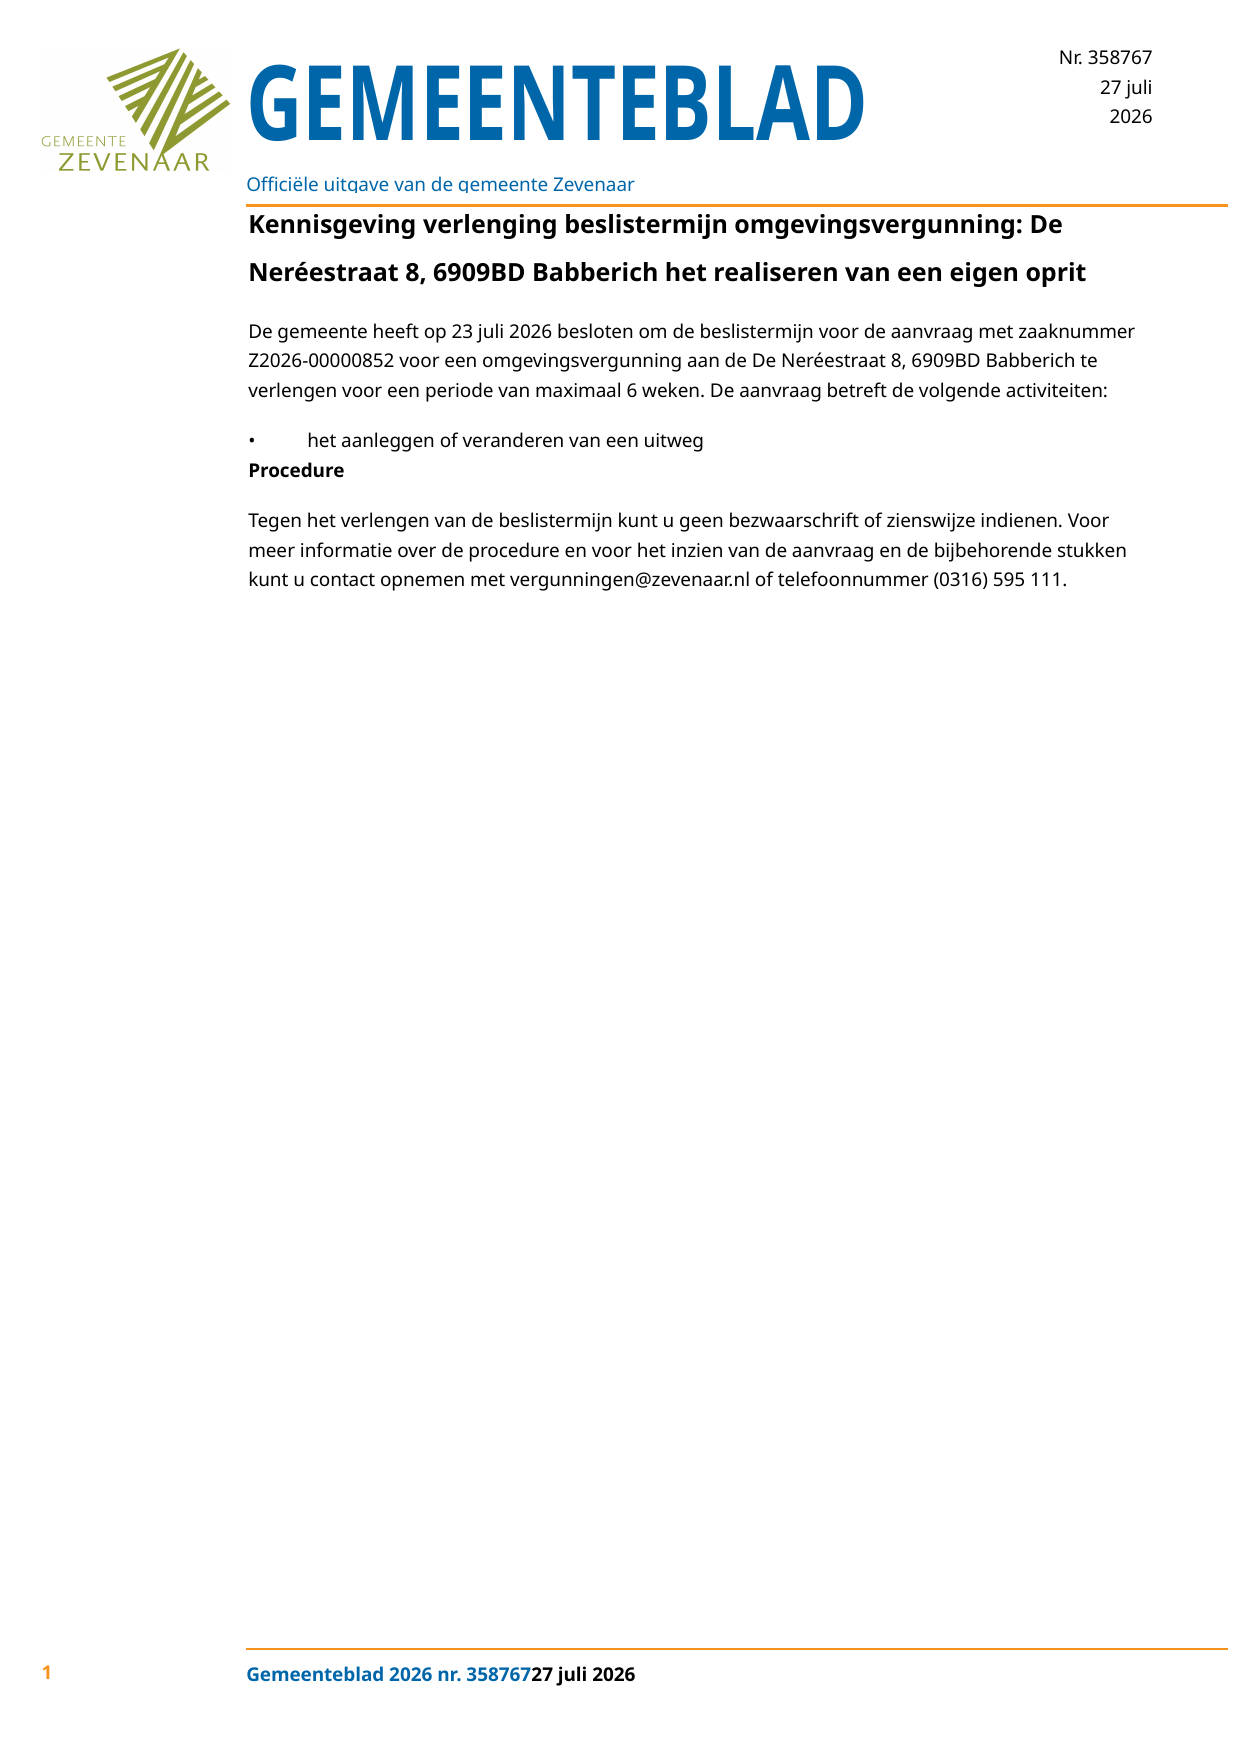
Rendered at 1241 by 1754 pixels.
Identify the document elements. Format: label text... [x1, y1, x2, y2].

text Procedure [248, 457, 1152, 483]
text De gemeente heeft op 23 juli 2026 besloten om de beslistermijn voor de aanvraag met zaaknummer Z2026-00000852 voor een omgevingsvergunning aan de De Neréestraat 8, 6909BD Babberich te verlengen voor een periode van maximaal 6 weken. De aanvraag betreft de volgende activiteiten: [248, 318, 1152, 403]
list het aanleggen of veranderen van een uitweg [248, 427, 1152, 453]
text Kennisgeving verlenging beslistermijn omgevingsvergunning: De Neréestraat 8, 6909BD Babberich het realiseren van een eigen oprit [248, 207, 1152, 288]
picture [41, 47, 231, 172]
text Tegen het verlengen van de beslistermijn kunt u geen bezwaarschrift of zienswijze indienen. Voor meer informatie over de procedure en voor het inzien van de aanvraag en de bijbehorende stukken kunt u contact opnemen met vergunningen@zevenaar.nl of telefoonnummer (0316) 595 111. [248, 507, 1152, 592]
